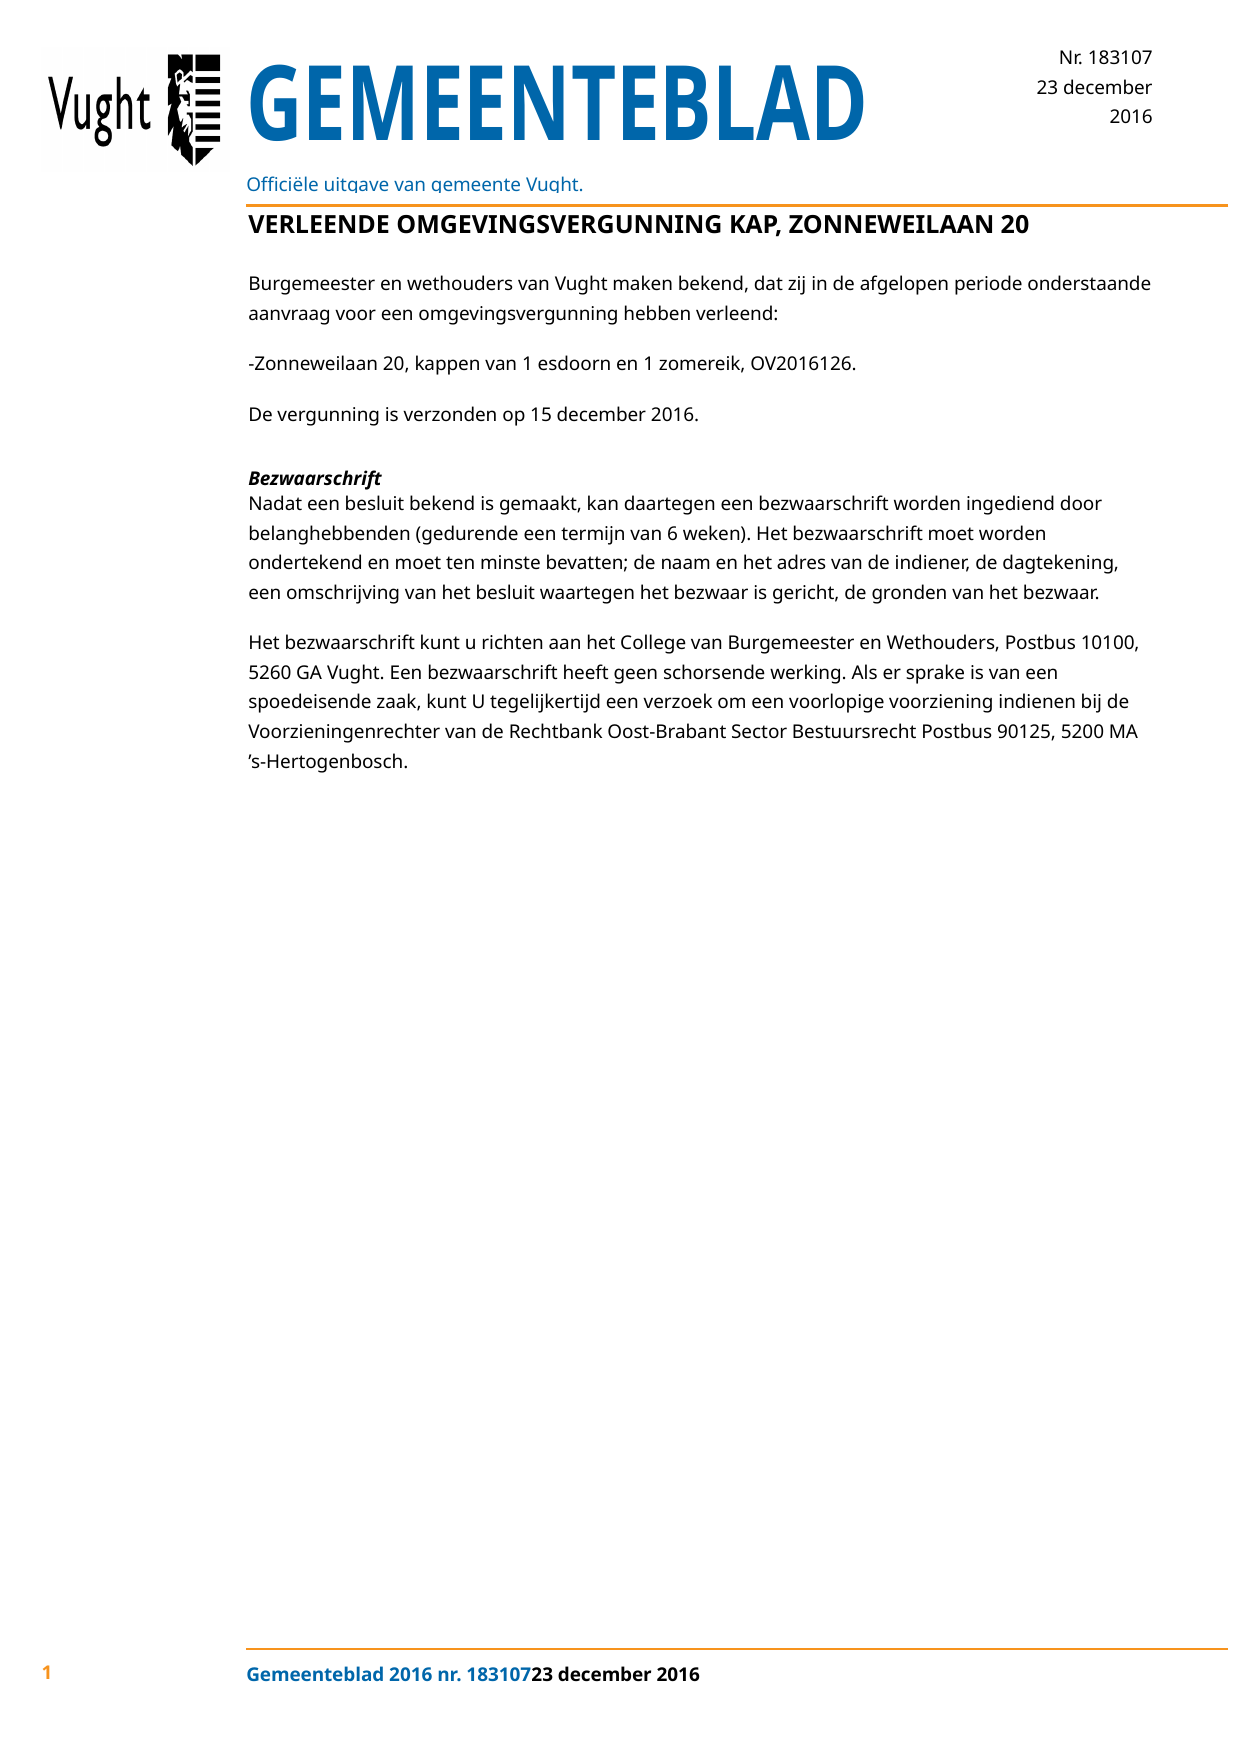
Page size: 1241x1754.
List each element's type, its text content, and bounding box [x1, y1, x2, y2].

text -Zonneweilaan 20, kappen van 1 esdoorn en 1 zomereik, OV2016126. [248, 350, 1152, 376]
text VERLEENDE OMGEVINGSVERGUNNING KAP, ZONNEWEILAAN 20 [248, 207, 1152, 241]
text De vergunning is verzonden op 15 december 2016. [248, 401, 1152, 426]
text Bezwaarschrift [248, 465, 1152, 490]
text Nadat een besluit bekend is gemaakt, kan daartegen een bezwaarschrift worden ingediend door belanghebbenden (gedurende een termijn van 6 weken). Het bezwaarschrift moet worden ondertekend en moet ten minste bevatten; de naam en het adres van de indiener, de dagtekening, een omschrijving van het besluit waartegen het bezwaar is gericht, de gronden van het bezwaar. [248, 490, 1152, 605]
text Het bezwaarschrift kunt u richten aan het College van Burgemeester en Wethouders, Postbus 10100, 5260 GA Vught. Een bezwaarschrift heeft geen schorsende werking. Als er sprake is van een spoedeisende zaak, kunt U tegelijkertijd een verzoek om een voorlopige voorziening indienen bij de Voorzieningenrechter van de Rechtbank Oost-Brabant Sector Bestuursrecht Postbus 90125, 5200 MA ’s-Hertogenbosch. [248, 629, 1152, 774]
text Burgemeester en wethouders van Vught maken bekend, dat zij in de afgelopen periode onderstaande aanvraag voor een omgevingsvergunning hebben verleend: [248, 270, 1152, 326]
picture [41, 47, 231, 172]
